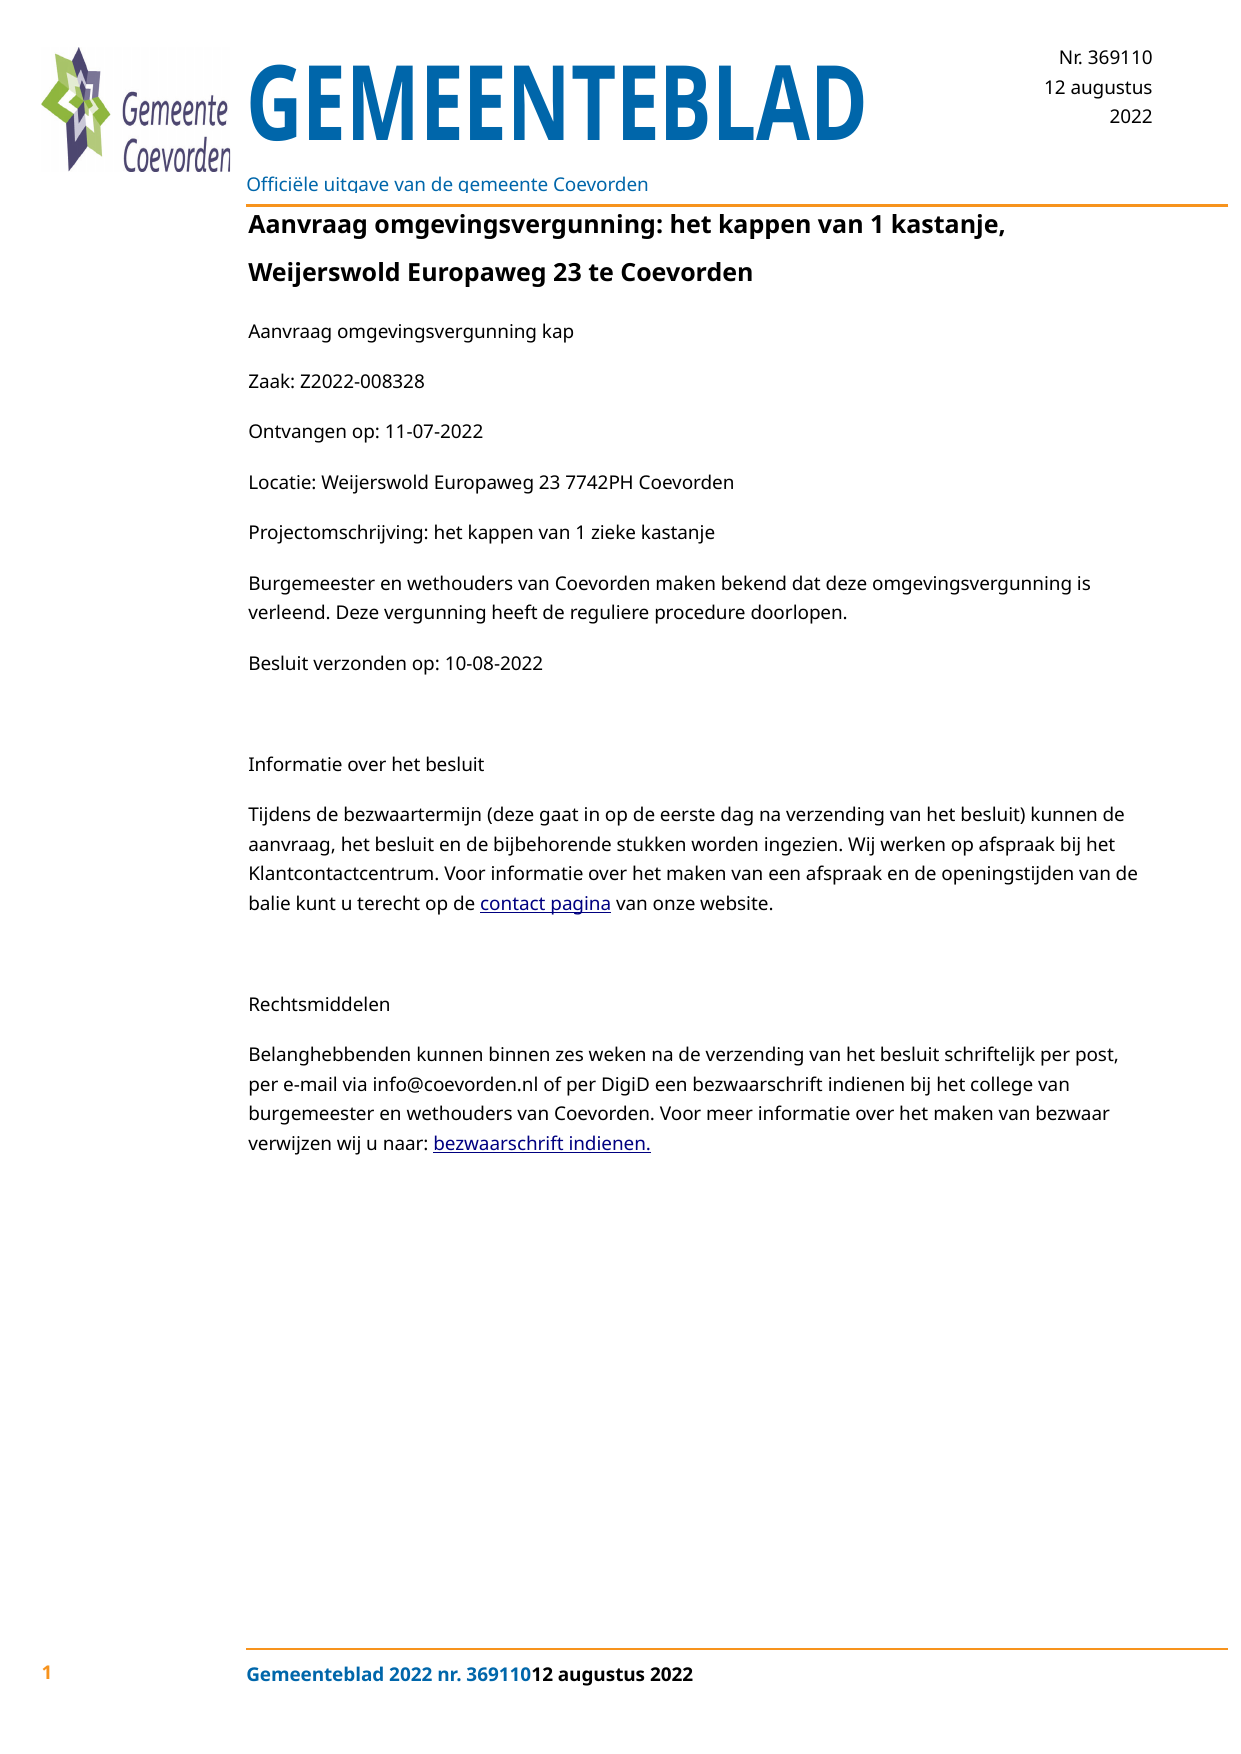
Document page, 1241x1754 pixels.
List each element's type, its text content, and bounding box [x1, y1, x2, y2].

text Rechtsmiddelen [248, 991, 1152, 1017]
text Projectomschrijving: het kappen van 1 zieke kastanje [248, 519, 1152, 545]
text Aanvraag omgevingsvergunning: het kappen van 1 kastanje, Weijerswold Europaweg 23 te Coevorden [248, 207, 1152, 288]
text Burgemeester en wethouders van Coevorden maken bekend dat deze omgevingsvergunning is verleend. Deze vergunning heeft de reguliere procedure doorlopen. [248, 570, 1152, 625]
text Belanghebbenden kunnen binnen zes weken na de verzending van het besluit schriftelijk per post, per e-mail via info@coevorden.nl of per DigiD een bezwaarschrift indienen bij het college van burgemeester en wethouders van Coevorden. Voor meer informatie over het maken van bezwaar verwijzen wij u naar: bezwaarschrift indienen. [248, 1041, 1152, 1156]
text Tijdens de bezwaartermijn (deze gaat in op de eerste dag na verzending van het besluit) kunnen de aanvraag, het besluit en de bijbehorende stukken worden ingezien. Wij werken op afspraak bij het Klantcontactcentrum. Voor informatie over het maken van een afspraak en de openingstijden van de balie kunt u terecht op de contact pagina van onze website. [248, 801, 1152, 916]
text Aanvraag omgevingsvergunning kap [248, 318, 1152, 344]
text Informatie over het besluit [248, 751, 1152, 777]
text Ontvangen op: 11-07-2022 [248, 419, 1152, 444]
text Locatie: Weijerswold Europaweg 23 7742PH Coevorden [248, 469, 1152, 495]
text Besluit verzonden op: 10-08-2022 [248, 650, 1152, 676]
picture [41, 47, 231, 172]
text Zaak: Z2022-008328 [248, 368, 1152, 394]
